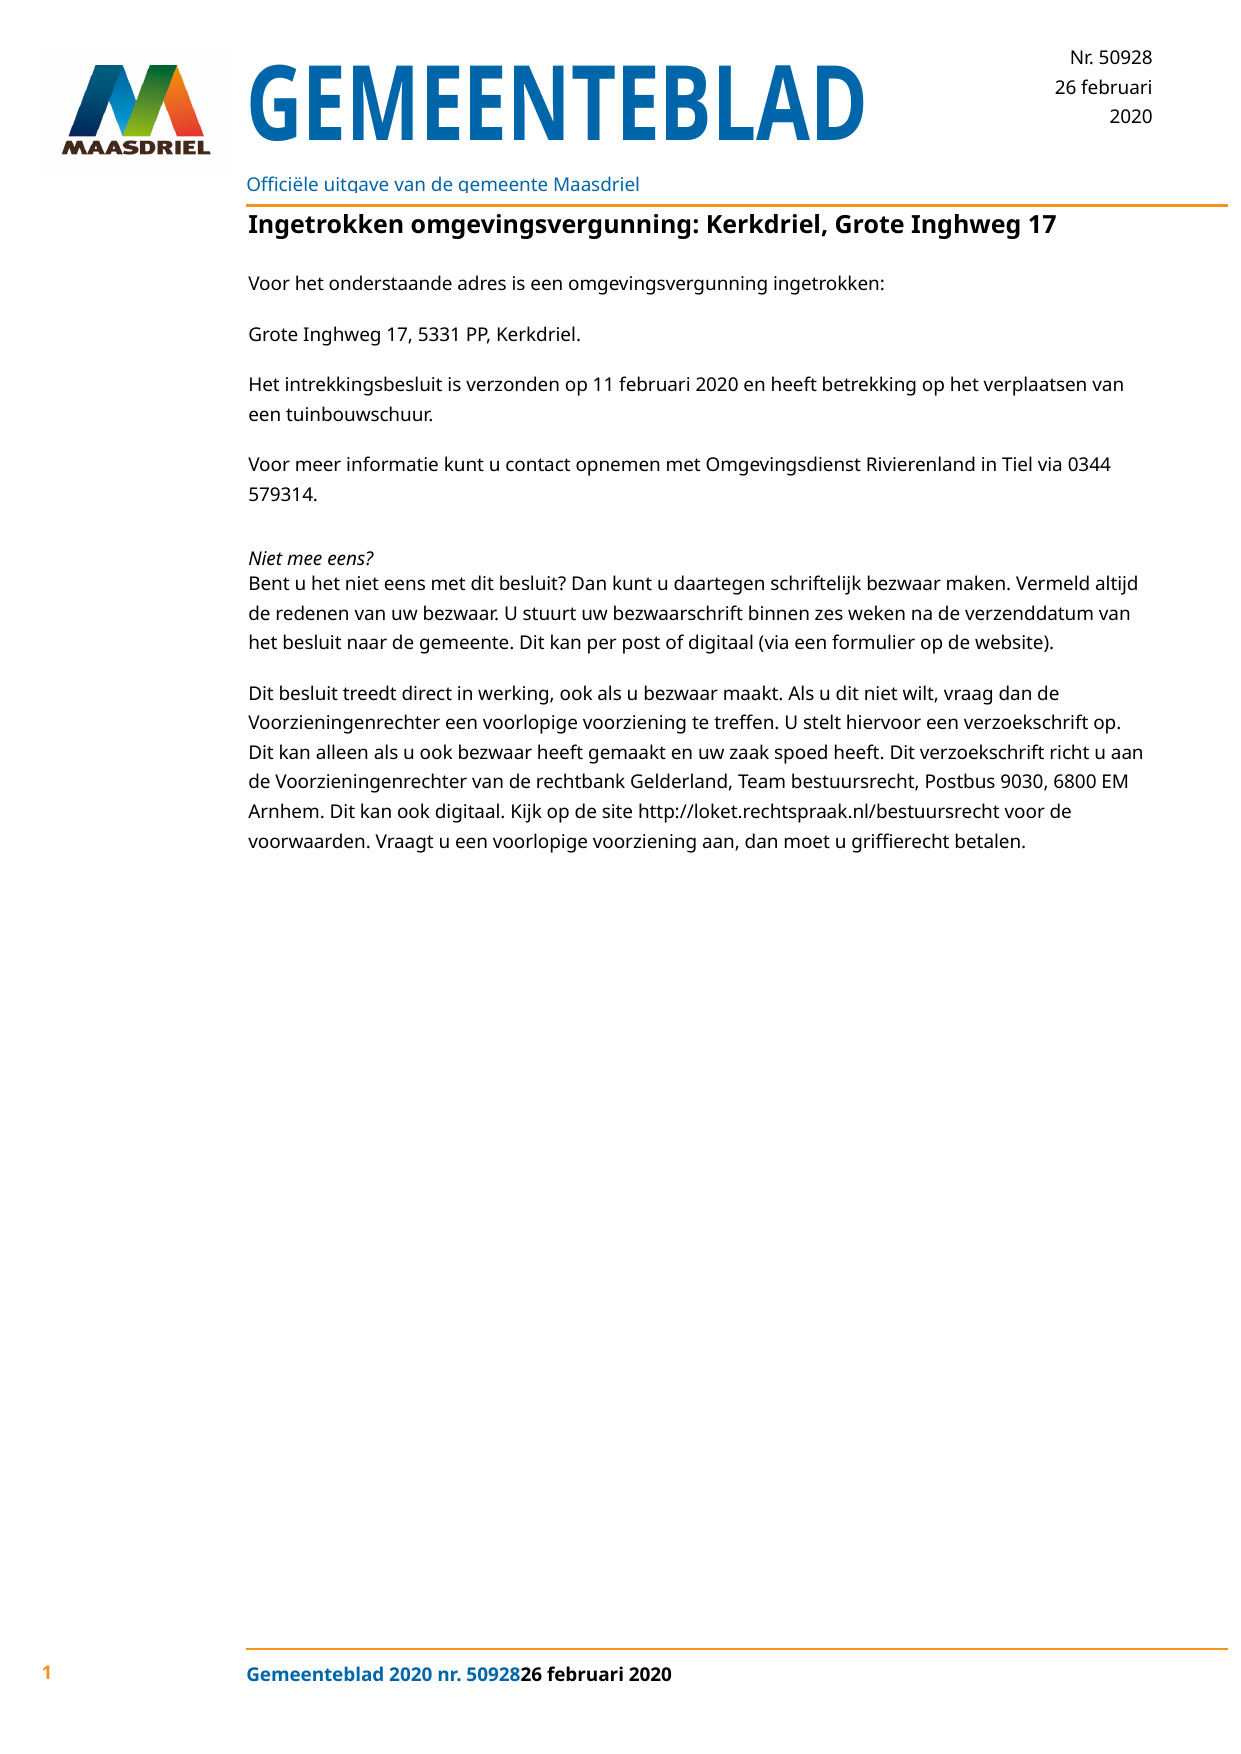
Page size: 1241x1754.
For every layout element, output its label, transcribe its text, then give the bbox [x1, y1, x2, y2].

text Het intrekkingsbesluit is verzonden op 11 februari 2020 en heeft betrekking op het verplaatsen van een tuinbouwschuur. [248, 371, 1152, 426]
text Voor meer informatie kunt u contact opnemen met Omgevingsdienst Rivierenland in Tiel via 0344 579314. [248, 451, 1152, 506]
text Ingetrokken omgevingsvergunning: Kerkdriel, Grote Inghweg 17 [248, 207, 1152, 241]
picture [41, 47, 231, 172]
text Grote Inghweg 17, 5331 PP, Kerkdriel. [248, 321, 1152, 346]
text Bent u het niet eens met dit besluit? Dan kunt u daartegen schriftelijk bezwaar maken. Vermeld altijd de redenen van uw bezwaar. U stuurt uw bezwaarschrift binnen zes weken na de verzenddatum van het besluit naar de gemeente. Dit kan per post of digitaal (via een formulier op de website). [248, 570, 1152, 655]
text Dit besluit treedt direct in werking, ook als u bezwaar maakt. Als u dit niet wilt, vraag dan de Voorzieningenrechter een voorlopige voorziening te treffen. U stelt hiervoor een verzoekschrift op. Dit kan alleen als u ook bezwaar heeft gemaakt en uw zaak spoed heeft. Dit verzoekschrift richt u aan de Voorzieningenrechter van de rechtbank Gelderland, Team bestuursrecht, Postbus 9030, 6800 EM Arnhem. Dit kan ook digitaal. Kijk op de site http://loket.rechtspraak.nl/bestuursrecht voor de voorwaarden. Vraagt u een voorlopige voorziening aan, dan moet u griffierecht betalen. [248, 680, 1152, 854]
text Niet mee eens? [248, 545, 1152, 570]
text Voor het onderstaande adres is een omgevingsvergunning ingetrokken: [248, 270, 1152, 296]
